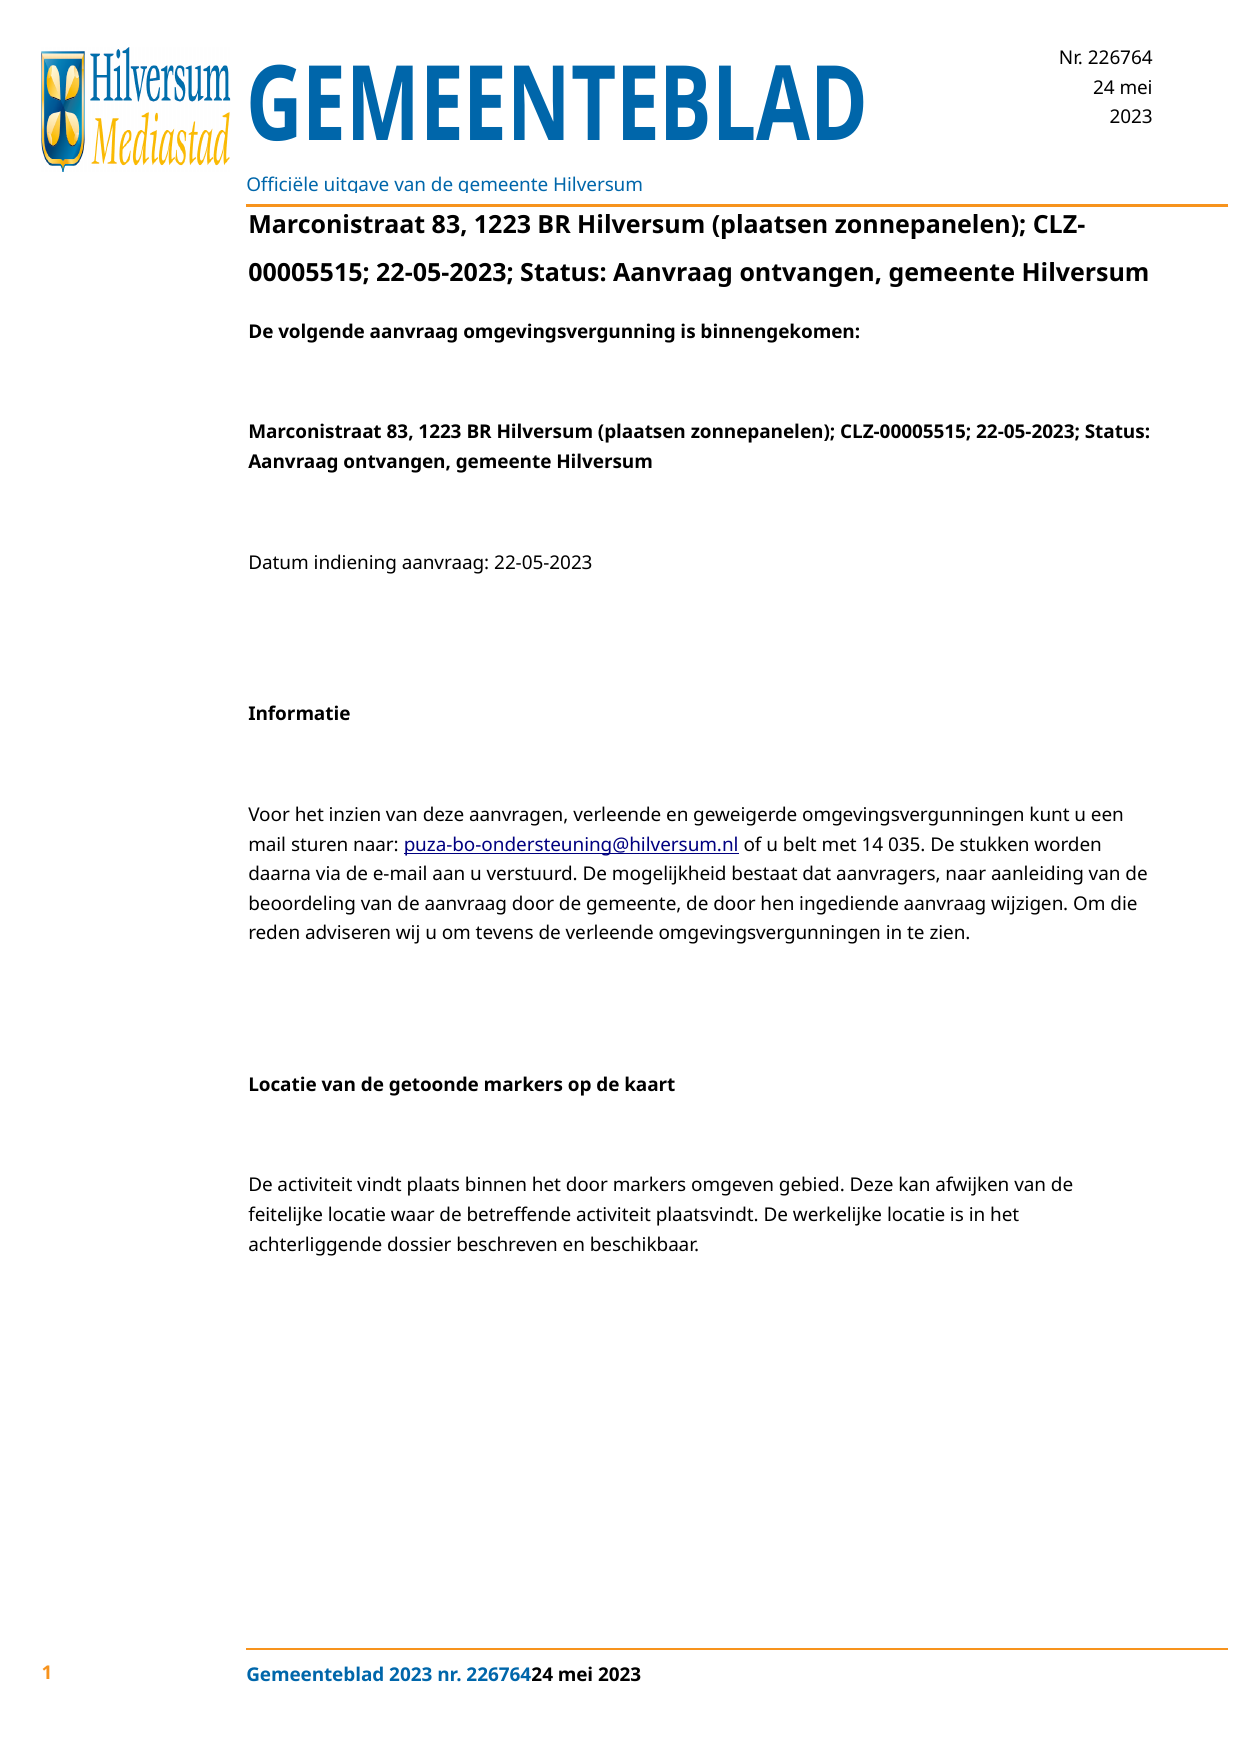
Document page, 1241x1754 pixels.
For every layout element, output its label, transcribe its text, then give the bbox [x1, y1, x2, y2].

text Informatie [248, 700, 1152, 726]
text Locatie van de getoonde markers op de kaart [248, 1071, 1152, 1097]
picture [41, 47, 231, 172]
text Marconistraat 83, 1223 BR Hilversum (plaatsen zonnepanelen); CLZ-00005515; 22-05-2023; Status: Aanvraag ontvangen, gemeente Hilversum [248, 207, 1152, 288]
text Marconistraat 83, 1223 BR Hilversum (plaatsen zonnepanelen); CLZ-00005515; 22-05-2023; Status: Aanvraag ontvangen, gemeente Hilversum [248, 419, 1152, 474]
text Datum indiening aanvraag: 22-05-2023 [248, 549, 1152, 575]
text Voor het inzien van deze aanvragen, verleende en geweigerde omgevingsvergunningen kunt u een mail sturen naar: puza-bo-ondersteuning@hilversum.nl of u belt met 14 035. De stukken worden daarna via de e-mail aan u verstuurd. De mogelijkheid bestaat dat aanvragers, naar aanleiding van de beoordeling van de aanvraag door de gemeente, de door hen ingediende aanvraag wijzigen. Om die reden adviseren wij u om tevens de verleende omgevingsvergunningen in te zien. [248, 801, 1152, 945]
text De volgende aanvraag omgevingsvergunning is binnengekomen: [248, 318, 1152, 344]
text De activiteit vindt plaats binnen het door markers omgeven gebied. Deze kan afwijken van de feitelijke locatie waar de betreffende activiteit plaatsvindt. De werkelijke locatie is in het achterliggende dossier beschreven en beschikbaar. [248, 1172, 1152, 1257]
